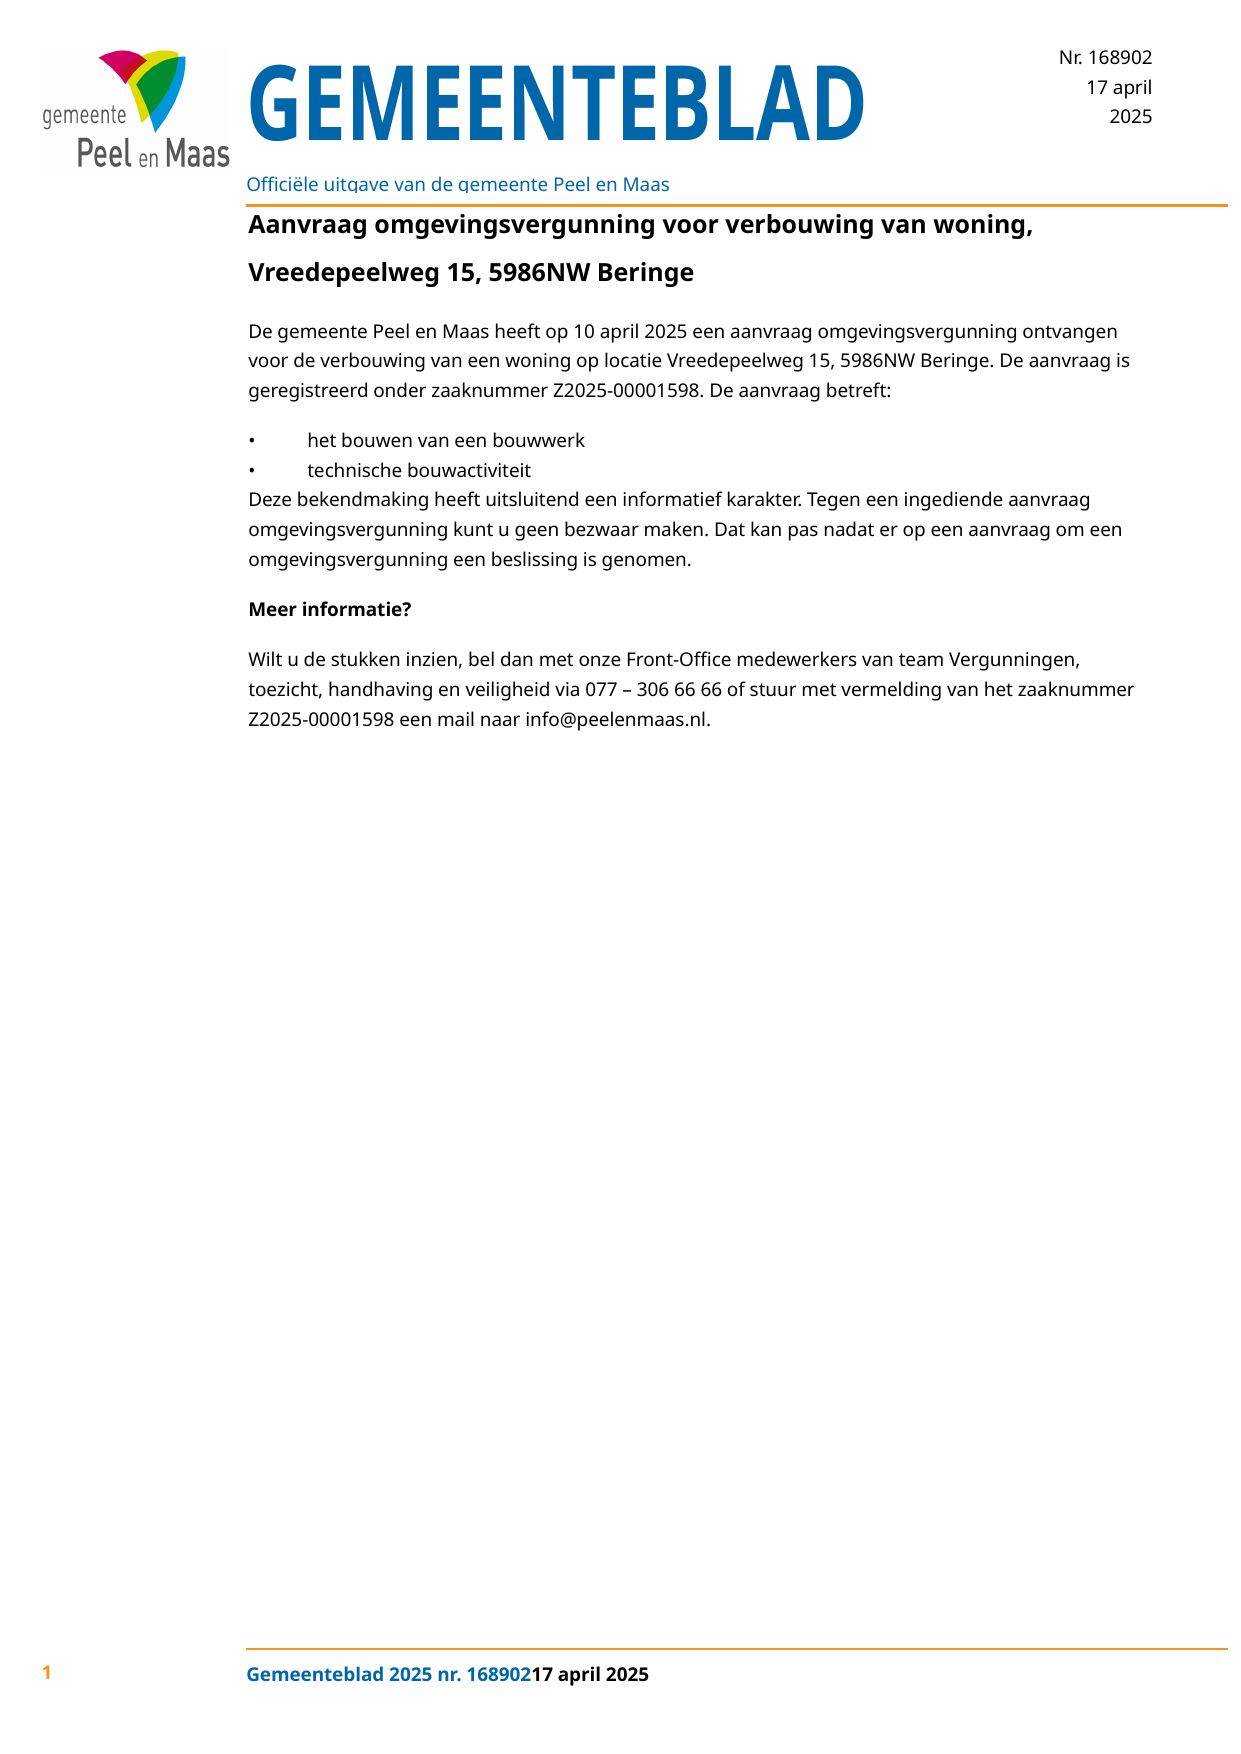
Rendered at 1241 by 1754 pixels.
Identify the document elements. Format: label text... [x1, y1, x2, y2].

text Deze bekendmaking heeft uitsluitend een informatief karakter. Tegen een ingediende aanvraag omgevingsvergunning kunt u geen bezwaar maken. Dat kan pas nadat er op een aanvraag om een omgevingsvergunning een beslissing is genomen. [248, 487, 1152, 572]
text Aanvraag omgevingsvergunning voor verbouwing van woning, Vreedepeelweg 15, 5986NW Beringe [248, 207, 1152, 288]
list het bouwen van een bouwwerk [248, 427, 1152, 453]
picture [41, 47, 231, 172]
list technische bouwactiviteit [248, 457, 1152, 483]
text Wilt u de stukken inzien, bel dan met onze Front-Office medewerkers van team Vergunningen, toezicht, handhaving en veiligheid via 077 – 306 66 66 of stuur met vermelding van het zaaknummer Z2025-00001598 een mail naar info@peelenmaas.nl. [248, 647, 1152, 732]
text Meer informatie? [248, 596, 1152, 622]
text De gemeente Peel en Maas heeft op 10 april 2025 een aanvraag omgevingsvergunning ontvangen voor de verbouwing van een woning op locatie Vreedepeelweg 15, 5986NW Beringe. De aanvraag is geregistreerd onder zaaknummer Z2025-00001598. De aanvraag betreft: [248, 318, 1152, 403]
